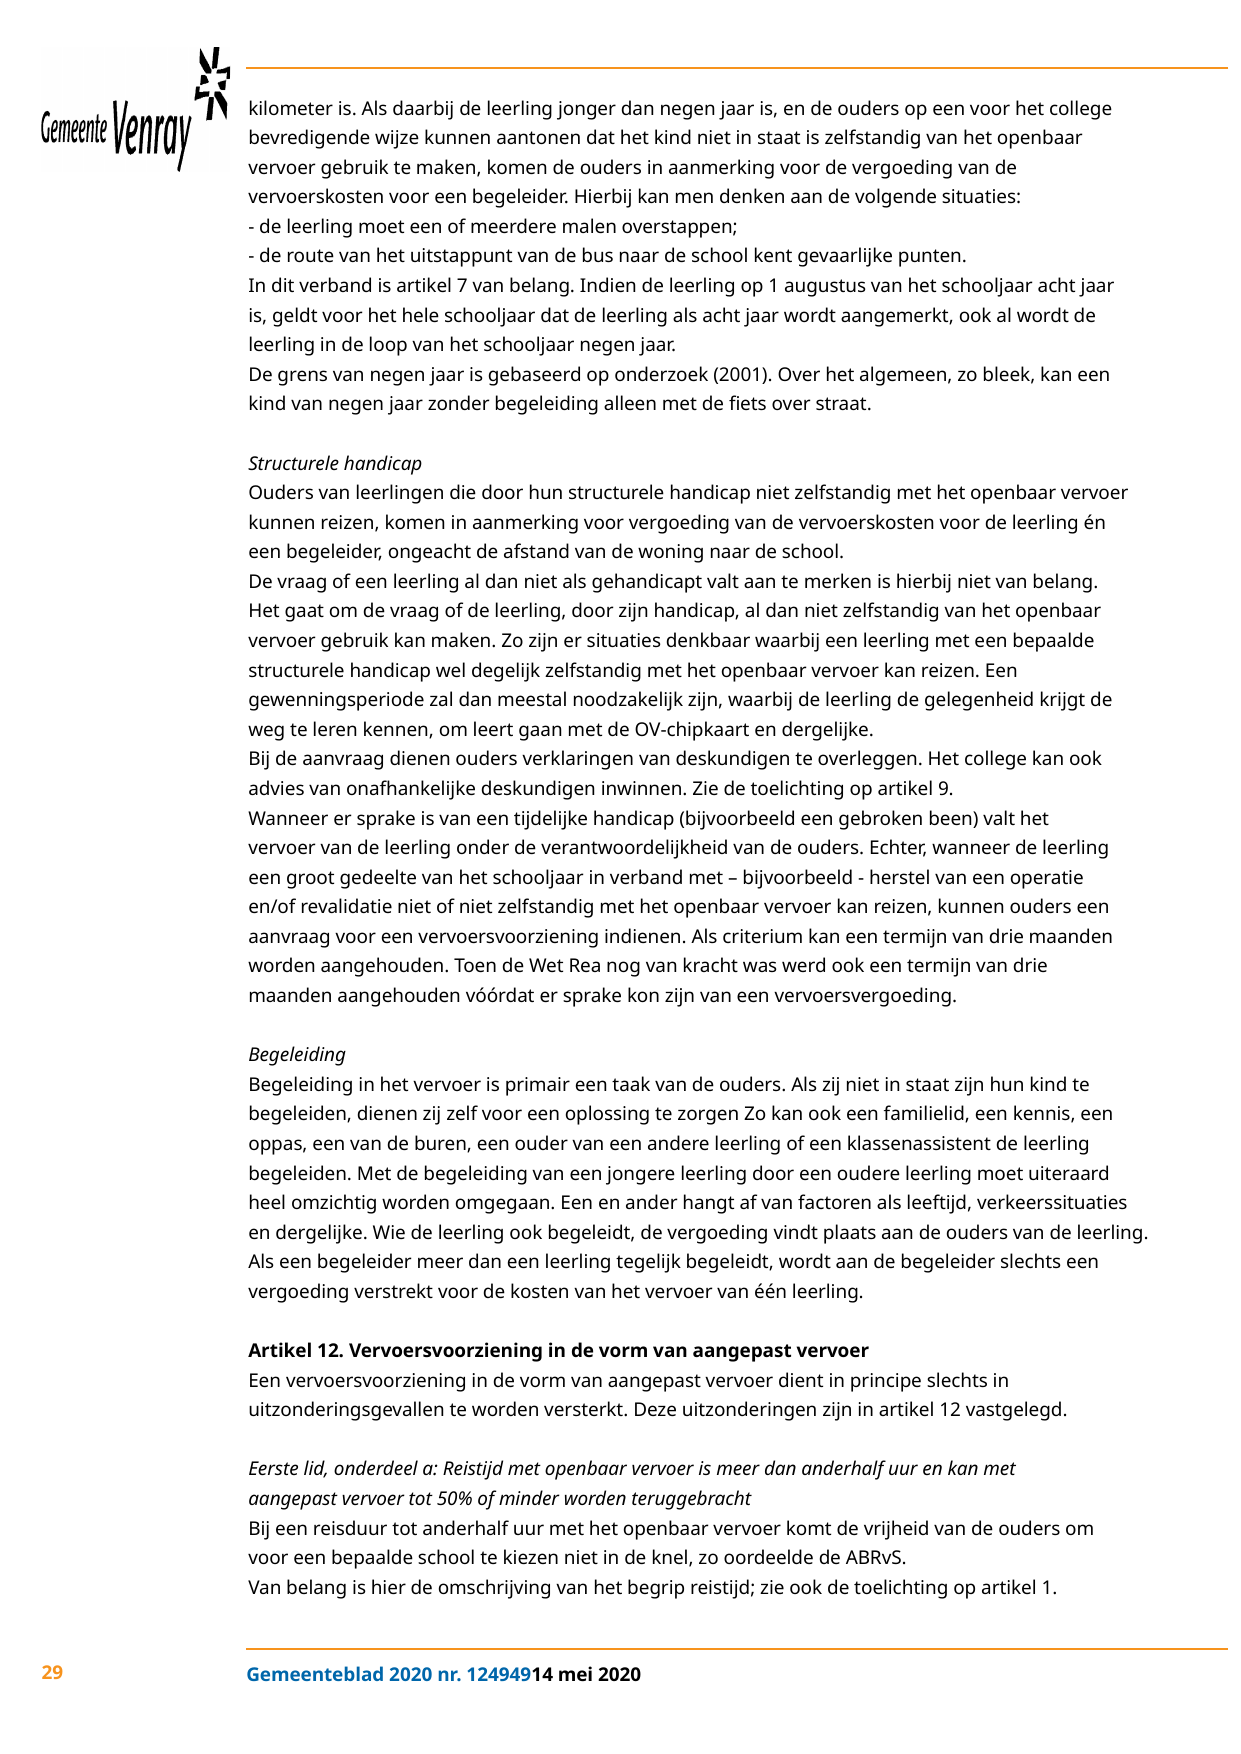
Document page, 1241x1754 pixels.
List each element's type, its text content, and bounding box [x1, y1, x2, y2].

text uitzonderingsgevallen te worden versterkt. Deze uitzonderingen zijn in artikel 12 vastgelegd. [248, 1396, 1152, 1422]
text - de leerling moet een of meerdere malen overstappen; [248, 213, 1152, 239]
text Ouders van leerlingen die door hun structurele handicap niet zelfstandig met het openbaar vervoer [248, 479, 1152, 505]
text Wanneer er sprake is van een tijdelijke handicap (bijvoorbeeld een gebroken been) valt het [248, 805, 1152, 831]
text aanvraag voor een vervoersvoorziening indienen. Als criterium kan een termijn van drie maanden [248, 923, 1152, 949]
text structurele handicap wel degelijk zelfstandig met het openbaar vervoer kan reizen. Een [248, 657, 1152, 683]
text heel omzichtig worden omgegaan. Een en ander hangt af van factoren als leeftijd, verkeerssituaties [248, 1189, 1152, 1215]
picture [41, 47, 231, 172]
text Een vervoersvoorziening in de vorm van aangepast vervoer dient in principe slechts in [248, 1367, 1152, 1393]
text en dergelijke. Wie de leerling ook begeleidt, de vergoeding vindt plaats aan de ouders van de leerling. Als een begeleider meer dan een leerling tegelijk begeleidt, wordt aan de begeleider slechts een vergoeding verstrekt voor de kosten van het vervoer van één leerling. [248, 1219, 1152, 1304]
text vervoer van de leerling onder de verantwoordelijkheid van de ouders. Echter, wanneer de leerling [248, 834, 1152, 860]
text een begeleider, ongeacht de afstand van de woning naar de school. [248, 538, 1152, 564]
text Het gaat om de vraag of de leerling, door zijn handicap, al dan niet zelfstandig van het openbaar [248, 598, 1152, 623]
text advies van onafhankelijke deskundigen inwinnen. Zie de toelichting op artikel 9. [248, 775, 1152, 801]
text bevredigende wijze kunnen aantonen dat het kind niet in staat is zelfstandig van het openbaar [248, 124, 1152, 150]
text Structurele handicap [248, 450, 1152, 476]
text oppas, een van de buren, een ouder van een andere leerling of een klassenassistent de leerling [248, 1130, 1152, 1156]
text en/of revalidatie niet of niet zelfstandig met het openbaar vervoer kan reizen, kunnen ouders een [248, 893, 1152, 919]
text Van belang is hier de omschrijving van het begrip reistijd; zie ook de toelichting op artikel 1. [248, 1574, 1152, 1600]
text Begeleiding in het vervoer is primair een taak van de ouders. Als zij niet in staat zijn hun kind te [248, 1071, 1152, 1097]
text maanden aangehouden vóórdat er sprake kon zijn van een vervoersvergoeding. [248, 982, 1152, 1008]
text is, geldt voor het hele schooljaar dat de leerling als acht jaar wordt aangemerkt, ook al wordt de [248, 302, 1152, 328]
text kind van negen jaar zonder begeleiding alleen met de fiets over straat. [248, 391, 1152, 416]
text - de route van het uitstappunt van de bus naar de school kent gevaarlijke punten. [248, 243, 1152, 268]
text Bij de aanvraag dienen ouders verklaringen van deskundigen te overleggen. Het college kan ook [248, 746, 1152, 771]
text vervoer gebruik kan maken. Zo zijn er situaties denkbaar waarbij een leerling met een bepaalde [248, 627, 1152, 653]
text vervoerskosten voor een begeleider. Hierbij kan men denken aan de volgende situaties: [248, 183, 1152, 209]
text voor een bepaalde school te kiezen niet in de knel, zo oordeelde de ABRvS. [248, 1544, 1152, 1570]
text Eerste lid, onderdeel a: Reistijd met openbaar vervoer is meer dan anderhalf uur en kan met [248, 1456, 1152, 1481]
text weg te leren kennen, om leert gaan met de OV-chipkaart en dergelijke. [248, 716, 1152, 742]
text aangepast vervoer tot 50% of minder worden teruggebracht [248, 1485, 1152, 1511]
text gewenningsperiode zal dan meestal noodzakelijk zijn, waarbij de leerling de gelegenheid krijgt de [248, 686, 1152, 712]
text Bij een reisduur tot anderhalf uur met het openbaar vervoer komt de vrijheid van de ouders om [248, 1515, 1152, 1541]
text een groot gedeelte van het schooljaar in verband met – bijvoorbeeld - herstel van een operatie [248, 864, 1152, 890]
text vervoer gebruik te maken, komen de ouders in aanmerking voor de vergoeding van de [248, 154, 1152, 180]
text kilometer is. Als daarbij de leerling jonger dan negen jaar is, en de ouders op een voor het college [248, 95, 1152, 121]
text De grens van negen jaar is gebaseerd op onderzoek (2001). Over het algemeen, zo bleek, kan een [248, 361, 1152, 387]
text In dit verband is artikel 7 van belang. Indien de leerling op 1 augustus van het schooljaar acht jaar [248, 272, 1152, 298]
text Begeleiding [248, 1041, 1152, 1067]
text kunnen reizen, komen in aanmerking voor vergoeding van de vervoerskosten voor de leerling én [248, 509, 1152, 535]
text begeleiden. Met de begeleiding van een jongere leerling door een oudere leerling moet uiteraard [248, 1160, 1152, 1186]
text begeleiden, dienen zij zelf voor een oplossing te zorgen Zo kan ook een familielid, een kennis, een [248, 1101, 1152, 1126]
text Artikel 12. Vervoersvoorziening in de vorm van aangepast vervoer [248, 1337, 1152, 1363]
text leerling in de loop van het schooljaar negen jaar. [248, 331, 1152, 357]
text De vraag of een leerling al dan niet als gehandicapt valt aan te merken is hierbij niet van belang. [248, 568, 1152, 594]
text worden aangehouden. Toen de Wet Rea nog van kracht was werd ook een termijn van drie [248, 953, 1152, 978]
